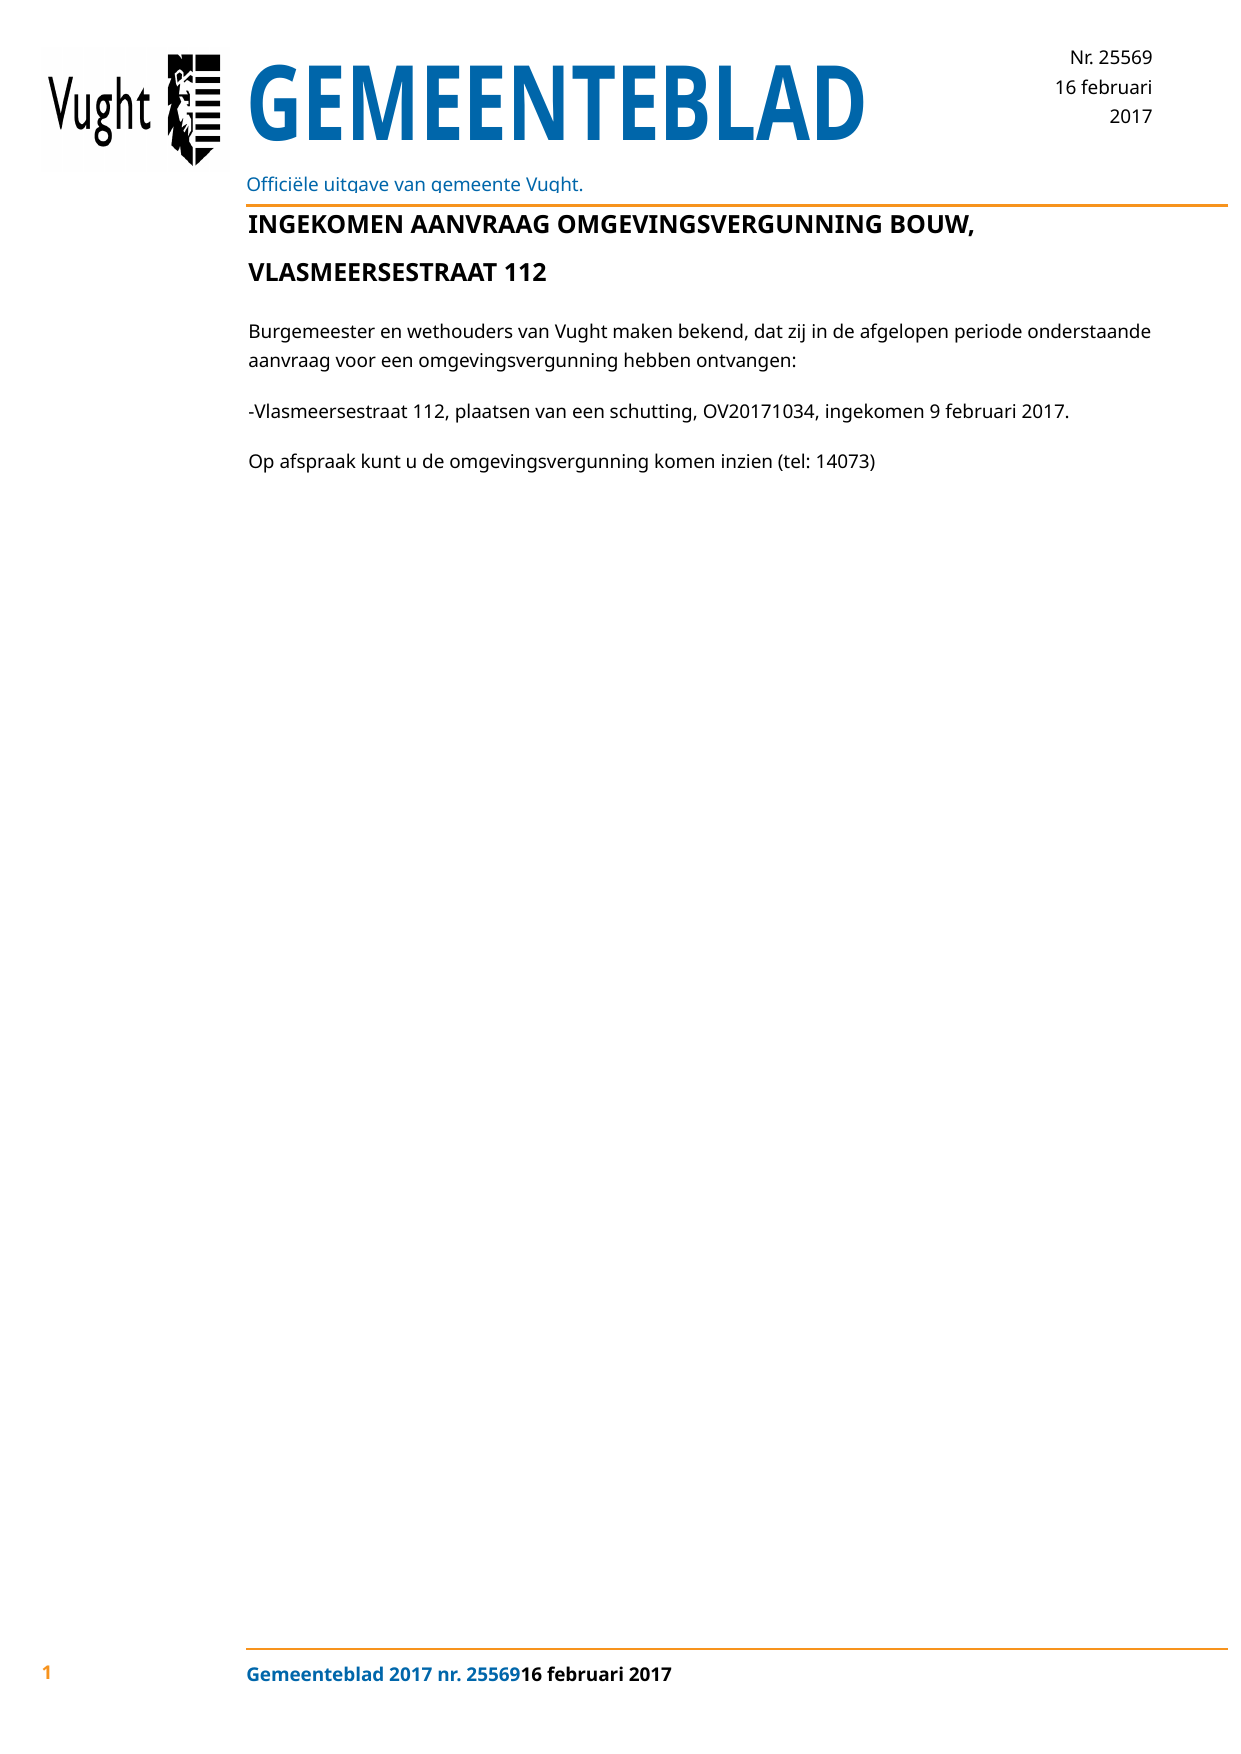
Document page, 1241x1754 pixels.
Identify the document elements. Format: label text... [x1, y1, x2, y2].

text -Vlasmeersestraat 112, plaatsen van een schutting, OV20171034, ingekomen 9 februari 2017. [248, 398, 1152, 424]
picture [41, 47, 231, 172]
text Burgemeester en wethouders van Vught maken bekend, dat zij in de afgelopen periode onderstaande aanvraag voor een omgevingsvergunning hebben ontvangen: [248, 318, 1152, 373]
text INGEKOMEN AANVRAAG OMGEVINGSVERGUNNING BOUW, VLASMEERSESTRAAT 112 [248, 207, 1152, 288]
text Op afspraak kunt u de omgevingsvergunning komen inzien (tel: 14073) [248, 448, 1152, 474]
